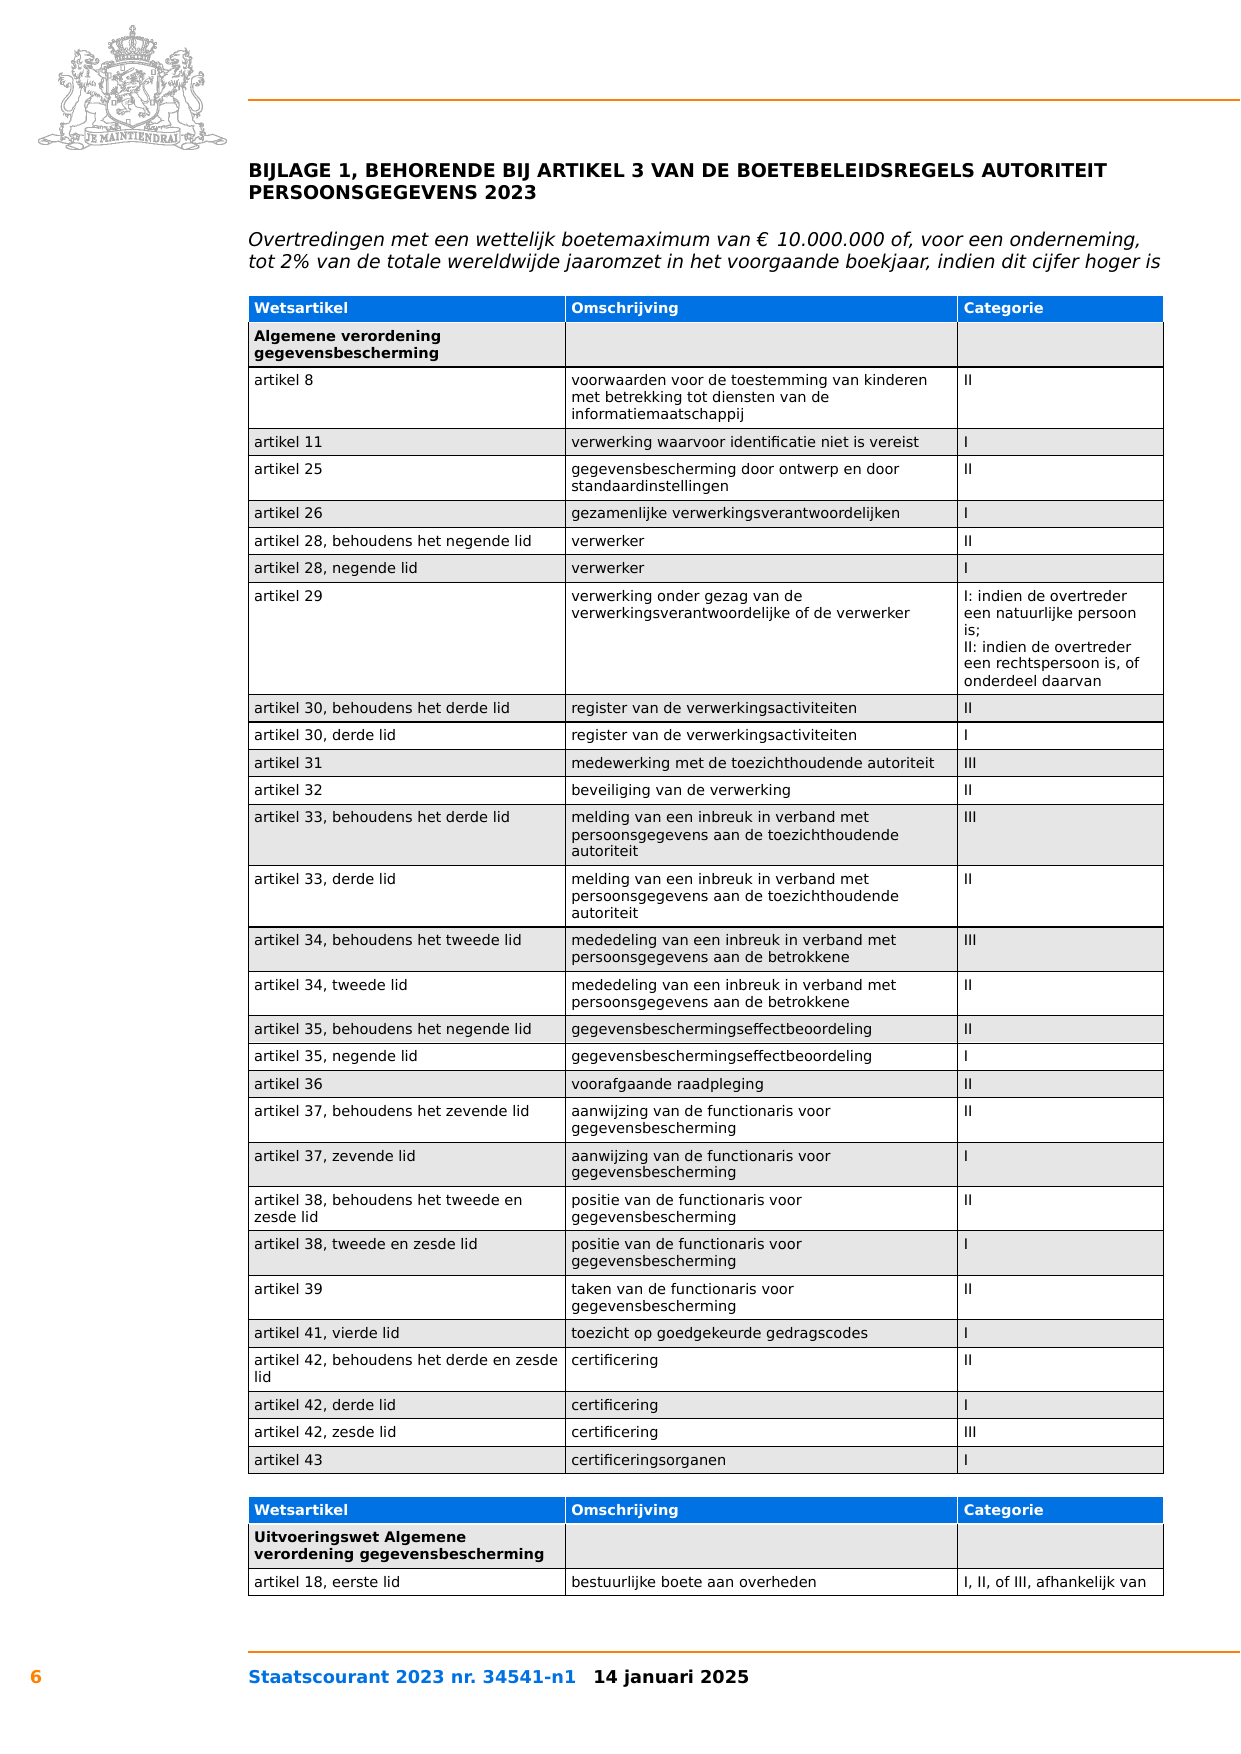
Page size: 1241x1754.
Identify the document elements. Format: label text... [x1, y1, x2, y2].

table_cell artikel 29 [249, 583, 565, 694]
subtitle Overtredingen met een wettelijk boetemaximum van € 10.000.000 of, voor een onderneming, tot 2% van de totale wereldwijde jaaromzet in het voorgaande boekjaar, indien dit cijfer hoger is [248, 229, 1163, 273]
table_cell aanwijzing van de functionaris voor gegevensbescherming [566, 1098, 957, 1142]
table_cell III [958, 805, 1163, 865]
table_cell gegevensbeschermingseffectbeoordeling [566, 1044, 957, 1070]
table_cell I: indien de overtreder een natuurlijke persoon is; II: indien de overtreder een rechtspersoon is, of onderdeel daarvan [958, 583, 1163, 694]
table_cell certificeringsorganen [566, 1447, 957, 1473]
table_cell I [958, 723, 1163, 749]
table_cell bestuurlijke boete aan overheden [566, 1569, 957, 1595]
table_cell II [958, 1348, 1163, 1391]
table_cell [958, 323, 1163, 366]
table_cell II [958, 528, 1163, 554]
table_cell II [958, 866, 1163, 926]
table_cell register van de verwerkingsactiviteiten [566, 723, 957, 749]
table_cell artikel 34, tweede lid [249, 972, 565, 1015]
table_cell certificering [566, 1348, 957, 1391]
table_cell verwerking waarvoor identificatie niet is vereist [566, 429, 957, 455]
table_cell register van de verwerkingsactiviteiten [566, 695, 957, 721]
table_cell artikel 18, eerste lid [249, 1569, 565, 1595]
table_cell artikel 33, behoudens het derde lid [249, 805, 565, 865]
table_cell positie van de functionaris voor gegevensbescherming [566, 1187, 957, 1230]
table_cell II [958, 368, 1163, 428]
table_cell melding van een inbreuk in verband met persoonsgegevens aan de toezichthoudende autoriteit [566, 866, 957, 926]
table_cell II [958, 695, 1163, 721]
table_cell II [958, 1098, 1163, 1142]
table_cell artikel 31 [249, 750, 565, 776]
table_header Categorie [958, 1497, 1163, 1523]
table_cell melding van een inbreuk in verband met persoonsgegevens aan de toezichthoudende autoriteit [566, 805, 957, 865]
table_header Wetsartikel [249, 296, 565, 322]
table_cell certificering [566, 1419, 957, 1446]
table_cell II [958, 1276, 1163, 1319]
table_cell artikel 39 [249, 1276, 565, 1319]
subtitle BIJLAGE 1, BEHORENDE BIJ ARTIKEL 3 VAN DE BOETEBELEIDSREGELS AUTORITEIT PERSOONSGEGEVENS 2023 [248, 160, 1163, 204]
table_header Omschrijving [566, 296, 957, 322]
table_cell artikel 38, tweede en zesde lid [249, 1231, 565, 1275]
table_cell artikel 37, behoudens het zevende lid [249, 1098, 565, 1142]
table_cell artikel 42, derde lid [249, 1392, 565, 1418]
table_cell artikel 33, derde lid [249, 866, 565, 926]
table_cell mededeling van een inbreuk in verband met persoonsgegevens aan de betrokkene [566, 928, 957, 971]
table_cell artikel 32 [249, 777, 565, 804]
table_cell artikel 30, behoudens het derde lid [249, 695, 565, 721]
table_cell gegevensbeschermingseffectbeoordeling [566, 1016, 957, 1042]
table_cell [958, 1525, 1163, 1568]
table_cell II [958, 1016, 1163, 1042]
table_cell II [958, 1187, 1163, 1230]
table_cell artikel 25 [249, 456, 565, 499]
table_cell I [958, 1447, 1163, 1473]
table_cell I [958, 429, 1163, 455]
table_cell artikel 28, behoudens het negende lid [249, 528, 565, 554]
table_header Categorie [958, 296, 1163, 322]
table_cell artikel 37, zevende lid [249, 1143, 565, 1186]
table_cell artikel 26 [249, 501, 565, 527]
table_cell artikel 38, behoudens het tweede en zesde lid [249, 1187, 565, 1230]
table_cell I [958, 501, 1163, 527]
table_cell toezicht op goedgekeurde gedragscodes [566, 1320, 957, 1347]
table_cell certificering [566, 1392, 957, 1418]
table_cell III [958, 750, 1163, 776]
table_cell artikel 42, behoudens het derde en zesde lid [249, 1348, 565, 1391]
table_cell gegevensbescherming door ontwerp en door standaardinstellingen [566, 456, 957, 499]
table_cell artikel 42, zesde lid [249, 1419, 565, 1446]
table_cell artikel 36 [249, 1071, 565, 1097]
table_cell voorwaarden voor de toestemming van kinderen met betrekking tot diensten van de informatiemaatschappij [566, 368, 957, 428]
table_cell artikel 8 [249, 368, 565, 428]
table_cell verwerker [566, 555, 957, 582]
table_cell positie van de functionaris voor gegevensbescherming [566, 1231, 957, 1275]
table_cell artikel 11 [249, 429, 565, 455]
table_cell artikel 35, behoudens het negende lid [249, 1016, 565, 1042]
table_cell I [958, 1143, 1163, 1186]
table_header Wetsartikel [249, 1497, 565, 1523]
table_cell III [958, 928, 1163, 971]
table_cell II [958, 972, 1163, 1015]
table_cell II [958, 777, 1163, 804]
table_cell II [958, 456, 1163, 499]
table_header Omschrijving [566, 1497, 957, 1523]
table_cell artikel 34, behoudens het tweede lid [249, 928, 565, 971]
table_cell Uitvoeringswet Algemene verordening gegevensbescherming [249, 1525, 565, 1568]
table_cell artikel 43 [249, 1447, 565, 1473]
table_cell II [958, 1071, 1163, 1097]
table_cell artikel 35, negende lid [249, 1044, 565, 1070]
table_cell beveiliging van de verwerking [566, 777, 957, 804]
table_cell I [958, 1231, 1163, 1275]
table_cell I, II, of III, afhankelijk van [958, 1569, 1163, 1595]
table_cell taken van de functionaris voor gegevensbescherming [566, 1276, 957, 1319]
table_cell I [958, 1320, 1163, 1347]
table_cell gezamenlijke verwerkingsverantwoordelijken [566, 501, 957, 527]
table_cell medewerking met de toezichthoudende autoriteit [566, 750, 957, 776]
table_cell I [958, 1044, 1163, 1070]
table_cell [566, 323, 957, 366]
table_cell [566, 1525, 957, 1568]
table_cell verwerker [566, 528, 957, 554]
table_cell artikel 28, negende lid [249, 555, 565, 582]
table_cell aanwijzing van de functionaris voor gegevensbescherming [566, 1143, 957, 1186]
table_cell Algemene verordening gegevensbescherming [249, 323, 565, 366]
table_cell mededeling van een inbreuk in verband met persoonsgegevens aan de betrokkene [566, 972, 957, 1015]
table_cell I [958, 1392, 1163, 1418]
picture [38, 25, 227, 150]
table_cell III [958, 1419, 1163, 1446]
table_cell artikel 30, derde lid [249, 723, 565, 749]
table_cell voorafgaande raadpleging [566, 1071, 957, 1097]
table_cell verwerking onder gezag van de verwerkingsverantwoordelijke of de verwerker [566, 583, 957, 694]
table_cell I [958, 555, 1163, 582]
table_cell artikel 41, vierde lid [249, 1320, 565, 1347]
